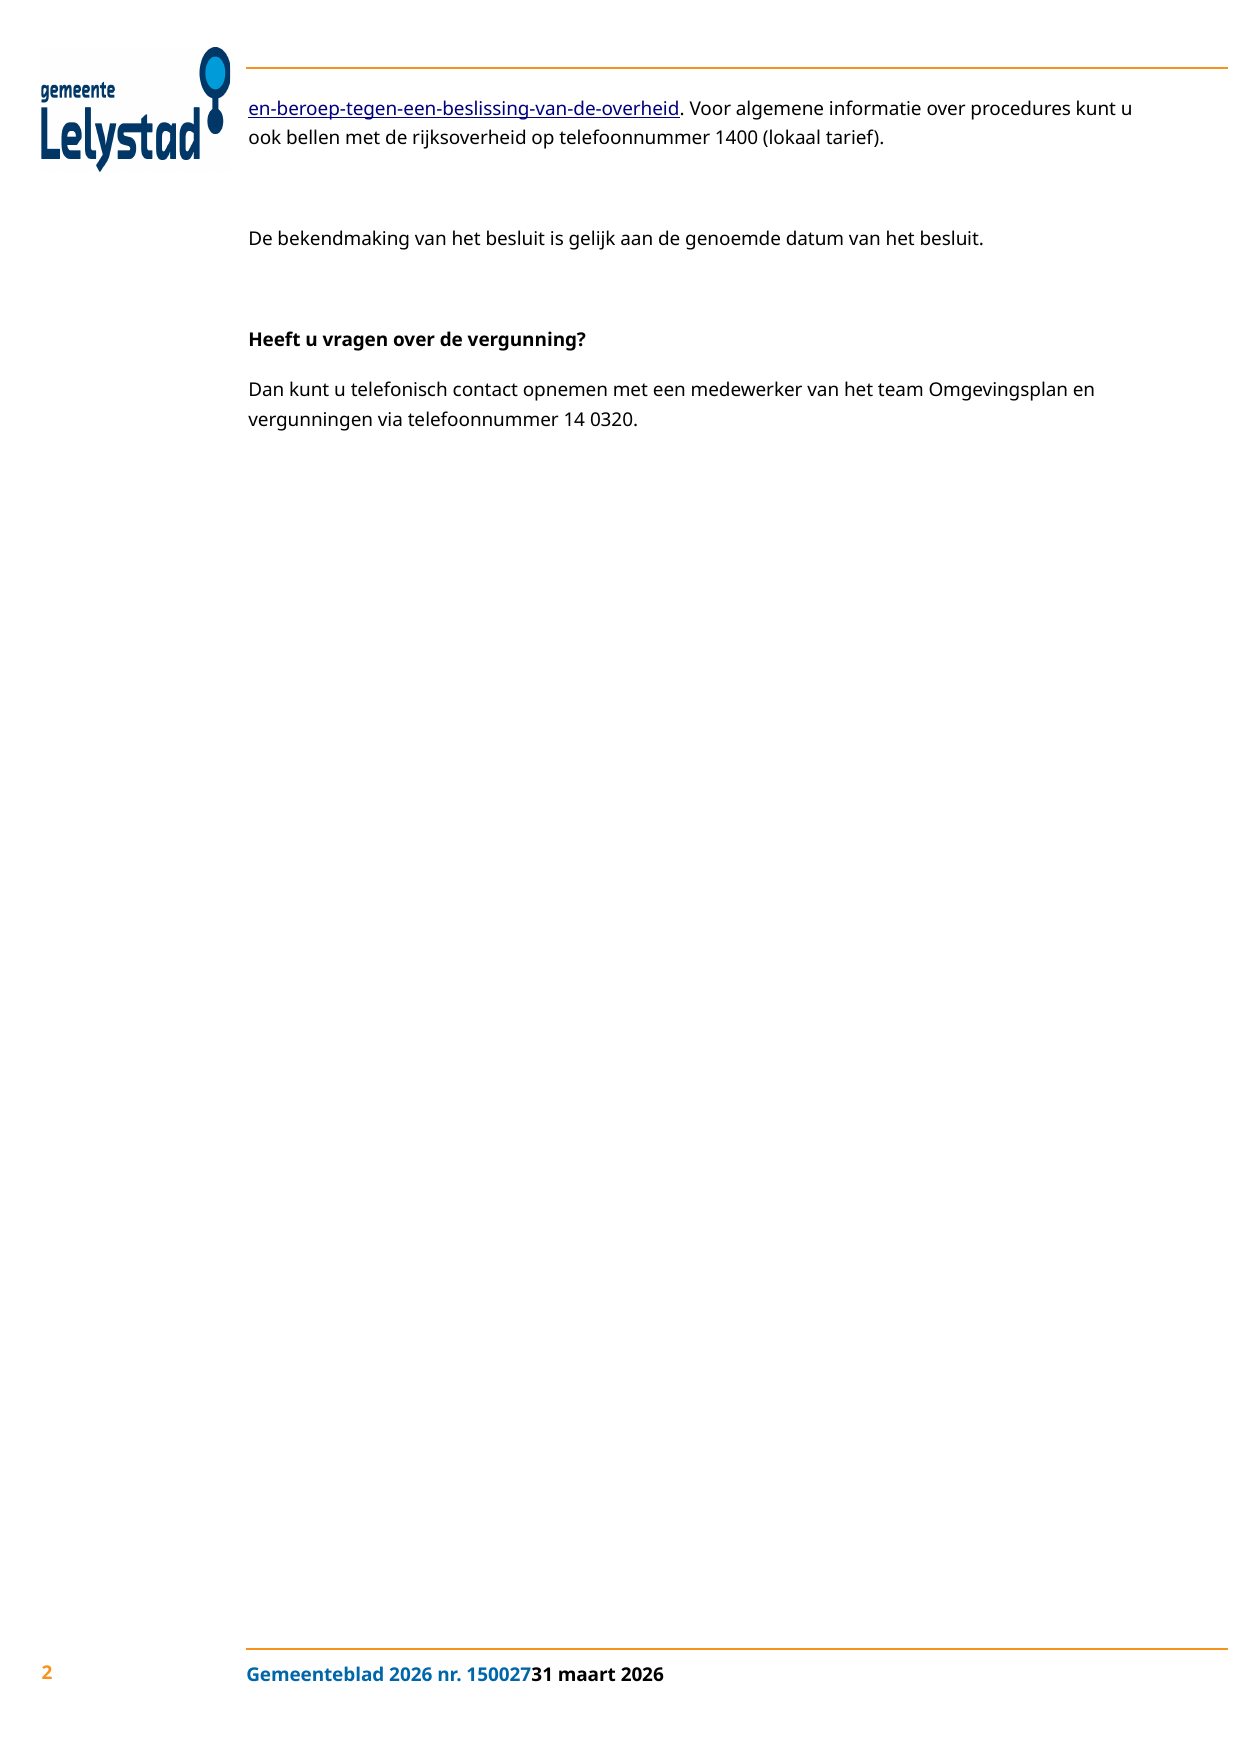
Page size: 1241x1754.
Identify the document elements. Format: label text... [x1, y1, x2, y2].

text Heeft u vragen over de vergunning? [248, 326, 1152, 352]
text Dan kunt u telefonisch contact opnemen met een medewerker van het team Omgevingsplan en vergunningen via telefoonnummer 14 0320. [248, 376, 1152, 432]
text en-beroep-tegen-een-beslissing-van-de-overheid. Voor algemene informatie over procedures kunt u ook bellen met de rijksoverheid op telefoonnummer 1400 (lokaal tarief). [248, 95, 1152, 150]
picture [41, 47, 231, 172]
text De bekendmaking van het besluit is gelijk aan de genoemde datum van het besluit. [248, 225, 1152, 251]
